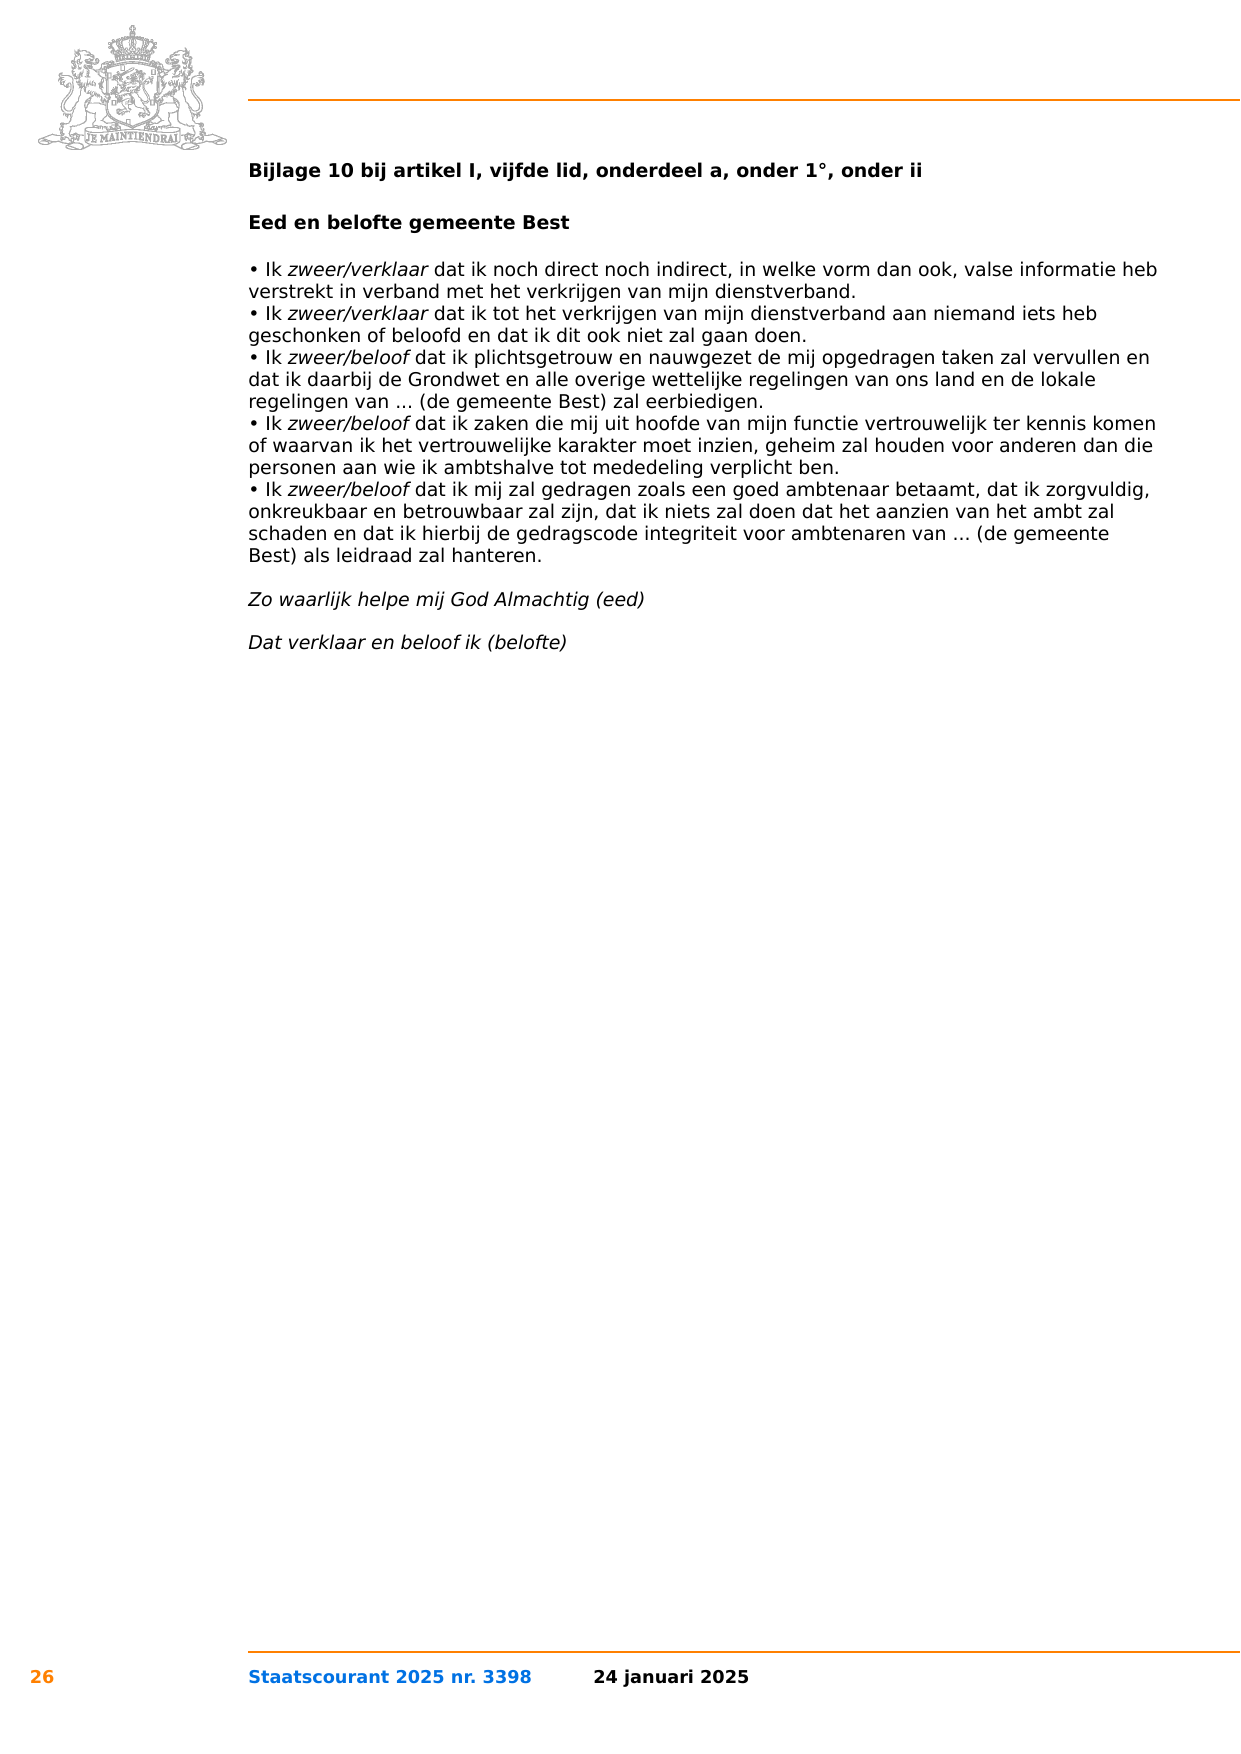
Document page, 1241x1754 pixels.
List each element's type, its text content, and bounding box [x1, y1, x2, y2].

text • Ik zweer/beloof dat ik mij zal gedragen zoals een goed ambtenaar betaamt, dat ik zorgvuldig, onkreukbaar en betrouwbaar zal zijn, dat ik niets zal doen dat het aanzien van het ambt zal schaden en dat ik hierbij de gedragscode integriteit voor ambtenaren van ... (de gemeente Best) als leidraad zal hanteren. [248, 479, 1163, 567]
text Dat verklaar en beloof ik (belofte) [248, 632, 1163, 654]
subtitle Bijlage 10 bij artikel I, vijfde lid, onderdeel a, onder 1°, onder ii [248, 160, 1163, 182]
text • Ik zweer/beloof dat ik zaken die mij uit hoofde van mijn functie vertrouwelijk ter kennis komen of waarvan ik het vertrouwelijke karakter moet inzien, geheim zal houden voor anderen dan die personen aan wie ik ambtshalve tot mededeling verplicht ben. [248, 413, 1163, 479]
subtitle Eed en belofte gemeente Best [248, 212, 1163, 234]
text Zo waarlijk helpe mij God Almachtig (eed) [248, 588, 1163, 610]
text • Ik zweer/verklaar dat ik tot het verkrijgen van mijn dienstverband aan niemand iets heb geschonken of beloofd en dat ik dit ook niet zal gaan doen. [248, 303, 1163, 347]
text • Ik zweer/verklaar dat ik noch direct noch indirect, in welke vorm dan ook, valse informatie heb verstrekt in verband met het verkrijgen van mijn dienstverband. [248, 259, 1163, 303]
picture [38, 25, 227, 150]
text • Ik zweer/beloof dat ik plichtsgetrouw en nauwgezet de mij opgedragen taken zal vervullen en dat ik daarbij de Grondwet en alle overige wettelijke regelingen van ons land en de lokale regelingen van ... (de gemeente Best) zal eerbiedigen. [248, 347, 1163, 413]
